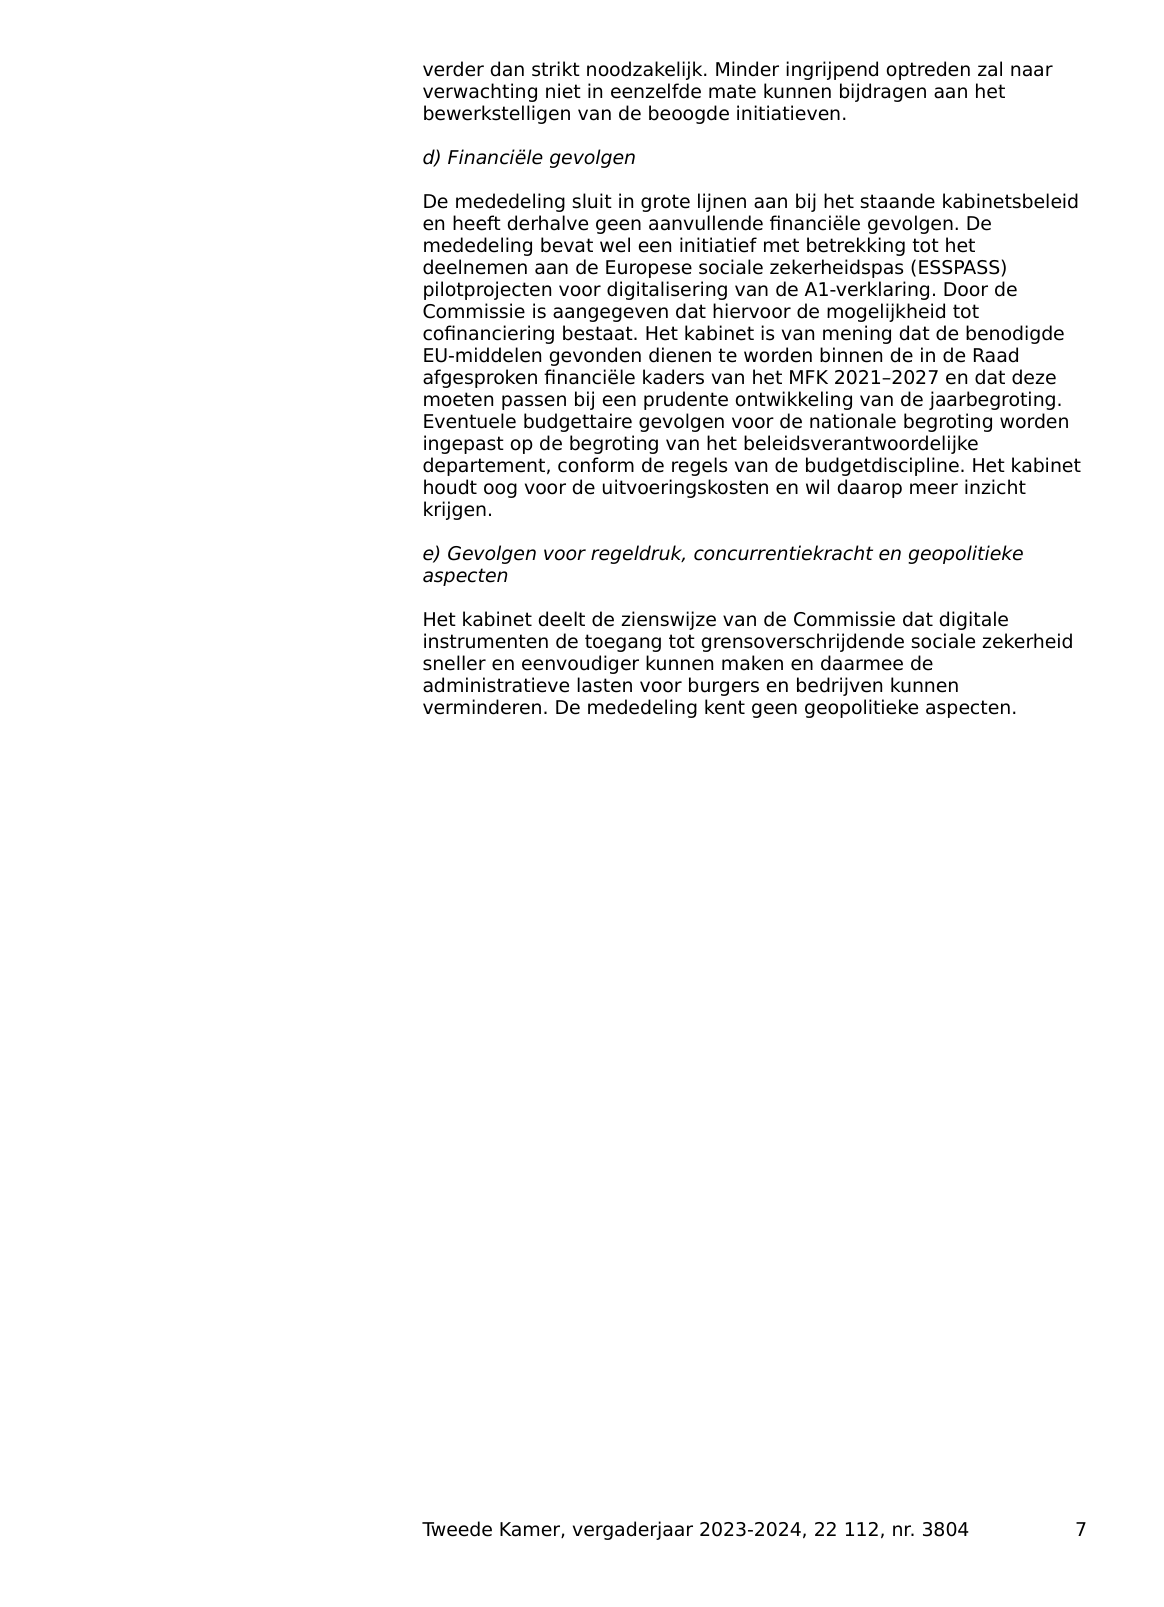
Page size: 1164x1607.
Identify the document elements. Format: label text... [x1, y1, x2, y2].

text De mededeling sluit in grote lijnen aan bij het staande kabinetsbeleid en heeft derhalve geen aanvullende financiële gevolgen. De mededeling bevat wel een initiatief met betrekking tot het deelnemen aan de Europese sociale zekerheidspas (ESSPASS) pilotprojecten voor digitalisering van de A1-verklaring. Door de Commissie is aangegeven dat hiervoor de mogelijkheid tot cofinanciering bestaat. Het kabinet is van mening dat de benodigde EU-middelen gevonden dienen te worden binnen de in de Raad afgesproken financiële kaders van het MFK 2021–2027 en dat deze moeten passen bij een prudente ontwikkeling van de jaarbegroting. Eventuele budgettaire gevolgen voor de nationale begroting worden ingepast op de begroting van het beleidsverantwoordelijke departement, conform de regels van de budgetdiscipline. Het kabinet houdt oog voor de uitvoeringskosten en wil daarop meer inzicht krijgen. [422, 191, 1087, 521]
subtitle e) Gevolgen voor regeldruk, concurrentiekracht en geopolitieke aspecten [422, 543, 1087, 587]
subtitle d) Financiële gevolgen [422, 147, 1087, 169]
text Het kabinet deelt de zienswijze van de Commissie dat digitale instrumenten de toegang tot grensoverschrijdende sociale zekerheid sneller en eenvoudiger kunnen maken en daarmee de administratieve lasten voor burgers en bedrijven kunnen verminderen. De mededeling kent geen geopolitieke aspecten. [422, 609, 1087, 719]
text verder dan strikt noodzakelijk. Minder ingrijpend optreden zal naar verwachting niet in eenzelfde mate kunnen bijdragen aan het bewerkstelligen van de beoogde initiatieven. [422, 59, 1087, 125]
